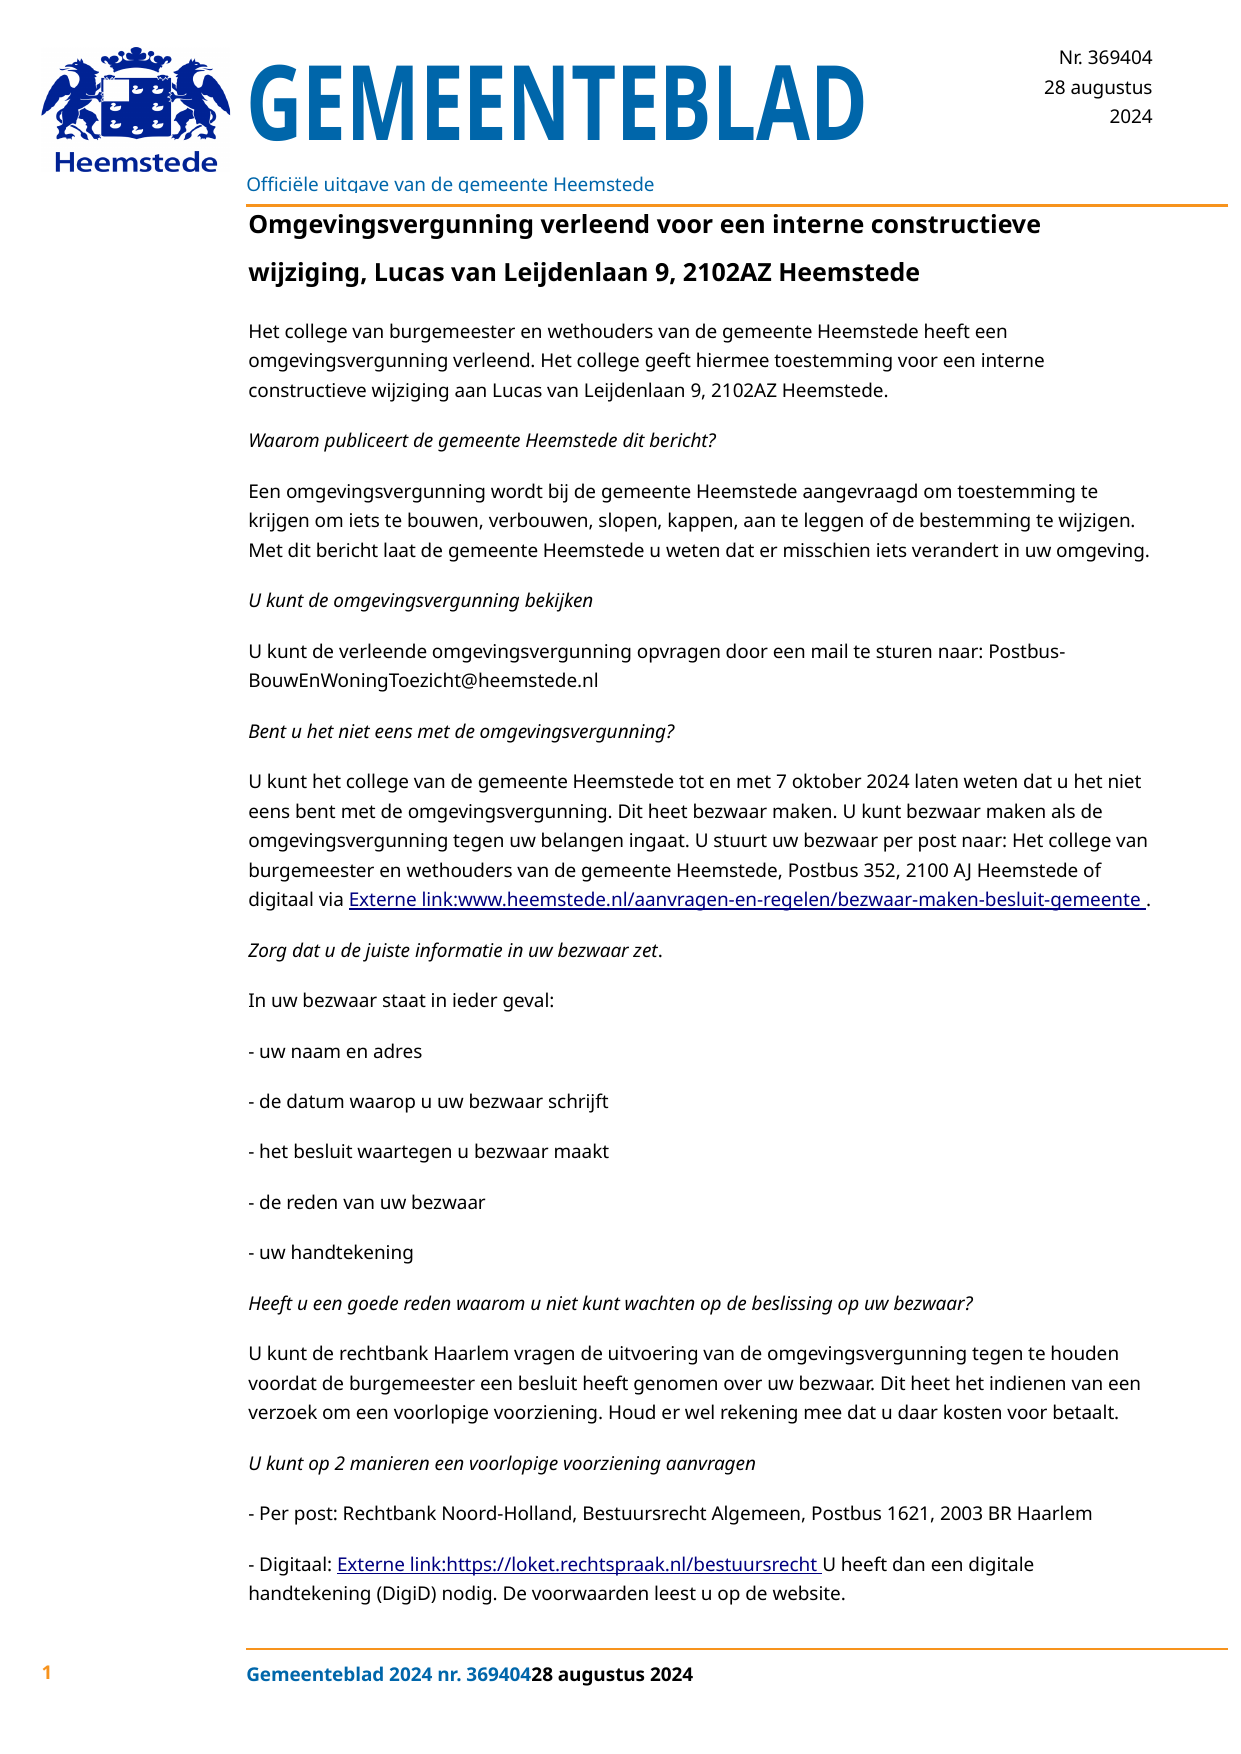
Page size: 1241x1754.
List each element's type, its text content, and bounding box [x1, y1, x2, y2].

text - het besluit waartegen u bezwaar maakt [248, 1139, 1152, 1164]
text Omgevingsvergunning verleend voor een interne constructieve wijziging, Lucas van Leijdenlaan 9, 2102AZ Heemstede [248, 207, 1152, 288]
text Heeft u een goede reden waarom u niet kunt wachten op de beslissing op uw bezwaar? [248, 1290, 1152, 1316]
text Bent u het niet eens met de omgevingsvergunning? [248, 718, 1152, 744]
text U kunt de omgevingsvergunning bekijken [248, 587, 1152, 613]
text - de datum waarop u uw bezwaar schrijft [248, 1088, 1152, 1114]
text Het college van burgemeester en wethouders van de gemeente Heemstede heeft een omgevingsvergunning verleend. Het college geeft hiermee toestemming voor een interne constructieve wijziging aan Lucas van Leijdenlaan 9, 2102AZ Heemstede. [248, 318, 1152, 403]
text - Digitaal: Externe link:https://loket.rechtspraak.nl/bestuursrecht U heeft dan een digitale handtekening (DigiD) nodig. De voorwaarden leest u op de website. [248, 1551, 1152, 1606]
text - uw handtekening [248, 1239, 1152, 1265]
text U kunt de rechtbank Haarlem vragen de uitvoering van de omgevingsvergunning tegen te houden voordat de burgemeester een besluit heeft genomen over uw bezwaar. Dit heet het indienen van een verzoek om een voorlopige voorziening. Houd er wel rekening mee dat u daar kosten voor betaalt. [248, 1340, 1152, 1425]
text In uw bezwaar staat in ieder geval: [248, 987, 1152, 1013]
text U kunt het college van de gemeente Heemstede tot en met 7 oktober 2024 laten weten dat u het niet eens bent met de omgevingsvergunning. Dit heet bezwaar maken. U kunt bezwaar maken als de omgevingsvergunning tegen uw belangen ingaat. U stuurt uw bezwaar per post naar: Het college van burgemeester en wethouders van de gemeente Heemstede, Postbus 352, 2100 AJ Heemstede of digitaal via Externe link:www.heemstede.nl/aanvragen-en-regelen/bezwaar-maken-besluit-gemeente . [248, 768, 1152, 912]
text U kunt op 2 manieren een voorlopige voorziening aanvragen [248, 1450, 1152, 1476]
picture [41, 47, 231, 172]
text Zorg dat u de juiste informatie in uw bezwaar zet. [248, 937, 1152, 963]
text U kunt de verleende omgevingsvergunning opvragen door een mail te sturen naar: Postbus-BouwEnWoningToezicht@heemstede.nl [248, 638, 1152, 693]
text Een omgevingsvergunning wordt bij de gemeente Heemstede aangevraagd om toestemming te krijgen om iets te bouwen, verbouwen, slopen, kappen, aan te leggen of de bestemming te wijzigen. Met dit bericht laat de gemeente Heemstede u weten dat er misschien iets verandert in uw omgeving. [248, 478, 1152, 563]
text Waarom publiceert de gemeente Heemstede dit bericht? [248, 427, 1152, 453]
text - Per post: Rechtbank Noord-Holland, Bestuursrecht Algemeen, Postbus 1621, 2003 BR Haarlem [248, 1500, 1152, 1526]
text - de reden van uw bezwaar [248, 1189, 1152, 1215]
text - uw naam en adres [248, 1038, 1152, 1064]
